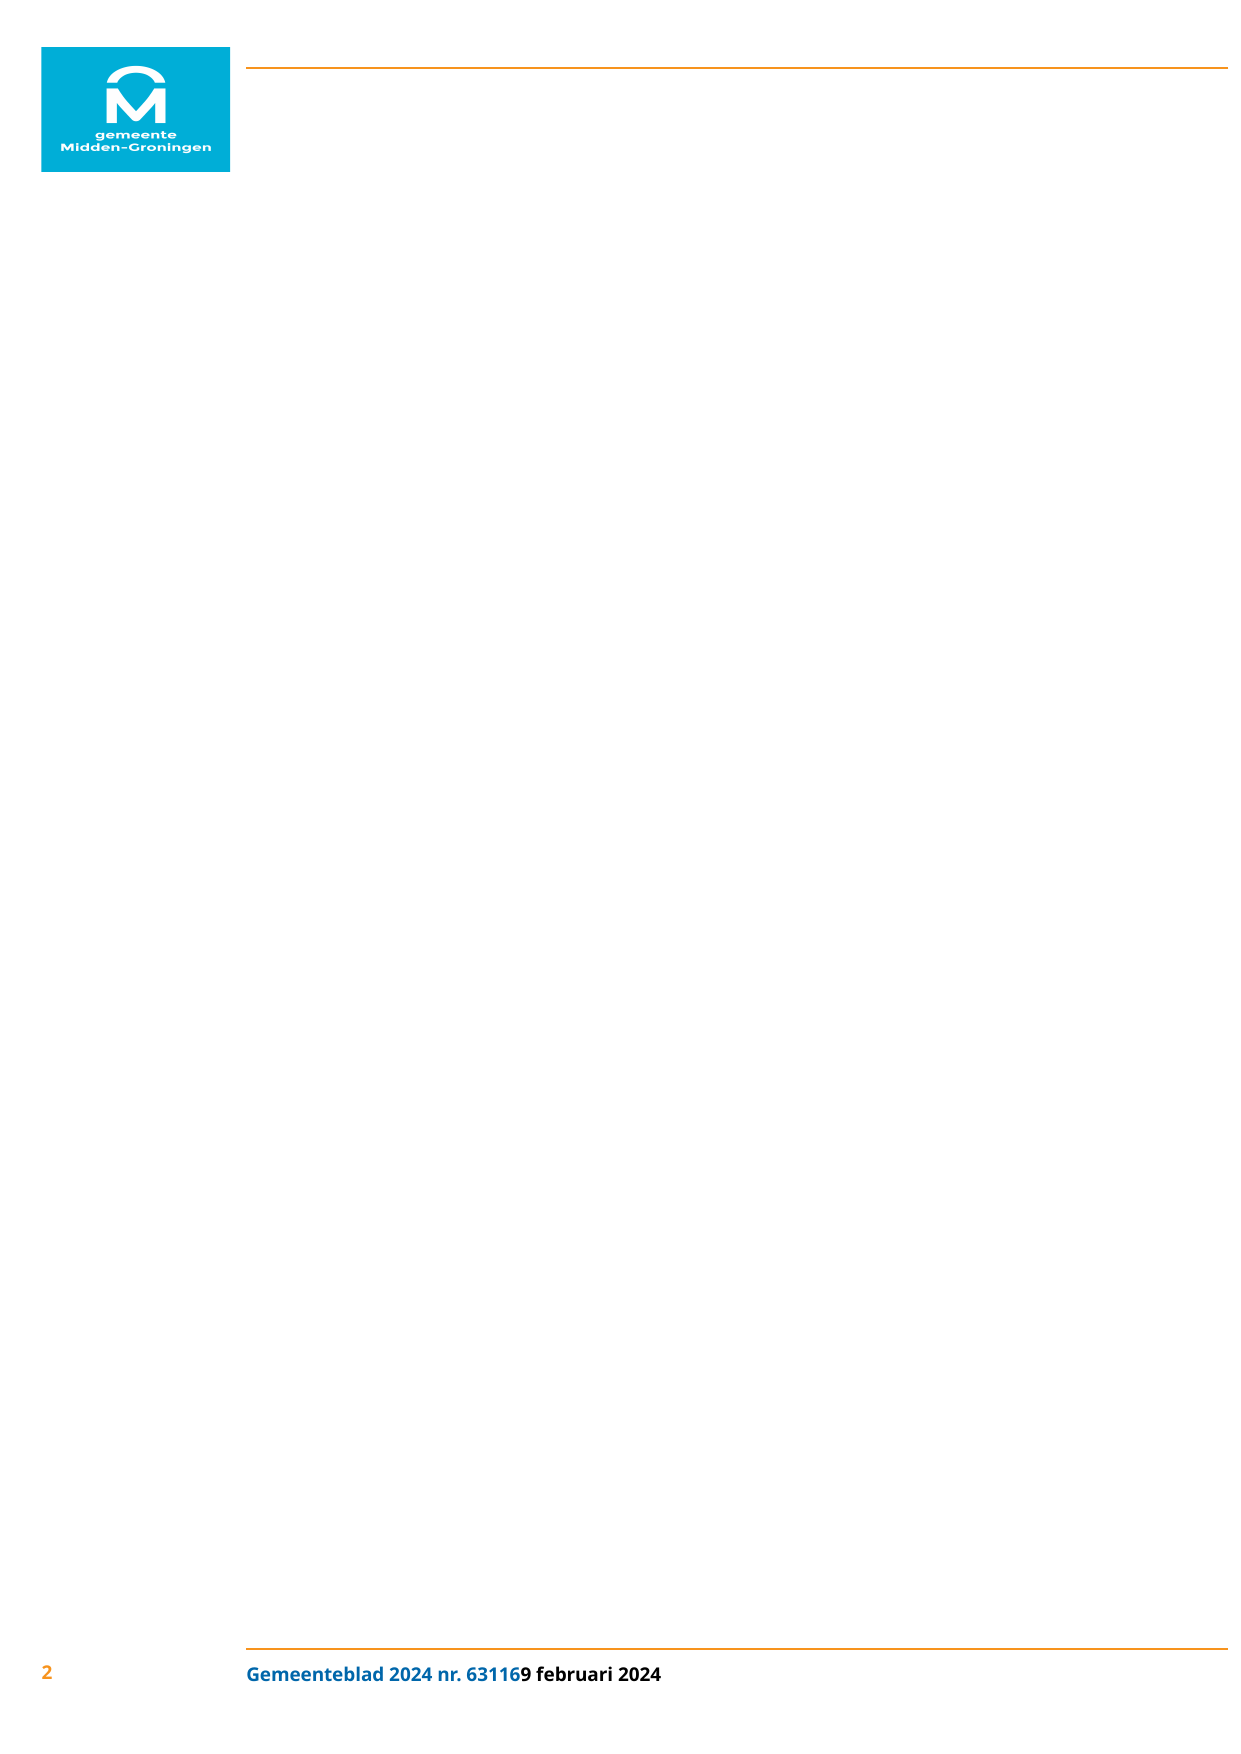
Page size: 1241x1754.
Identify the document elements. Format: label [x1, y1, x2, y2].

picture [184, 146, 190, 153]
picture [108, 66, 164, 82]
picture [107, 89, 165, 122]
